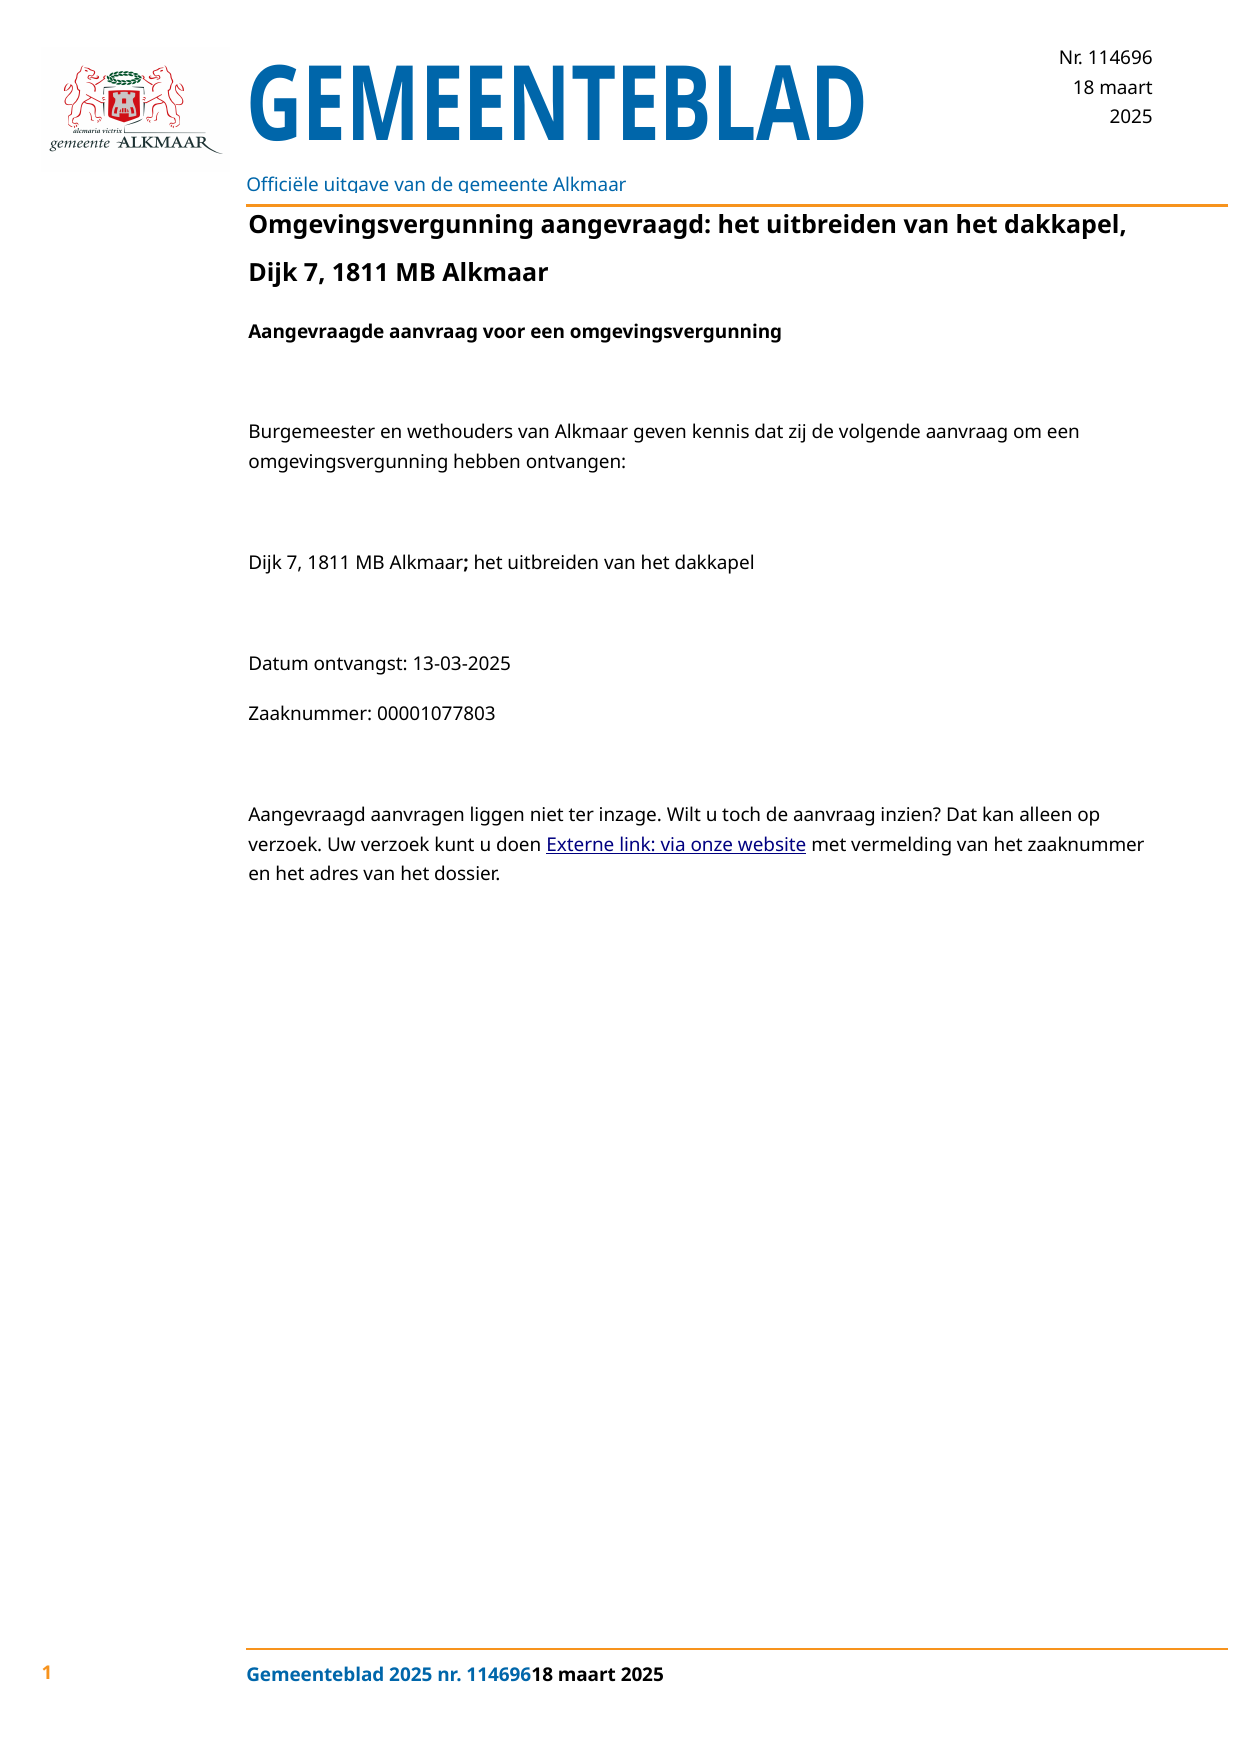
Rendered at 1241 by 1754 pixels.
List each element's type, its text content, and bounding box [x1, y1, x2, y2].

text Zaaknummer: 00001077803 [248, 700, 1152, 726]
text Dijk 7, 1811 MB Alkmaar; het uitbreiden van het dakkapel [248, 549, 1152, 575]
text Aangevraagde aanvraag voor een omgevingsvergunning [248, 318, 1152, 344]
text Omgevingsvergunning aangevraagd: het uitbreiden van het dakkapel, Dijk 7, 1811 MB Alkmaar [248, 207, 1152, 288]
picture [41, 47, 231, 172]
text Datum ontvangst: 13-03-2025 [248, 650, 1152, 676]
text Aangevraagd aanvragen liggen niet ter inzage. Wilt u toch de aanvraag inzien? Dat kan alleen op verzoek. Uw verzoek kunt u doen Externe link: via onze website met vermelding van het zaaknummer en het adres van het dossier. [248, 801, 1152, 886]
text Burgemeester en wethouders van Alkmaar geven kennis dat zij de volgende aanvraag om een omgevingsvergunning hebben ontvangen: [248, 419, 1152, 474]
